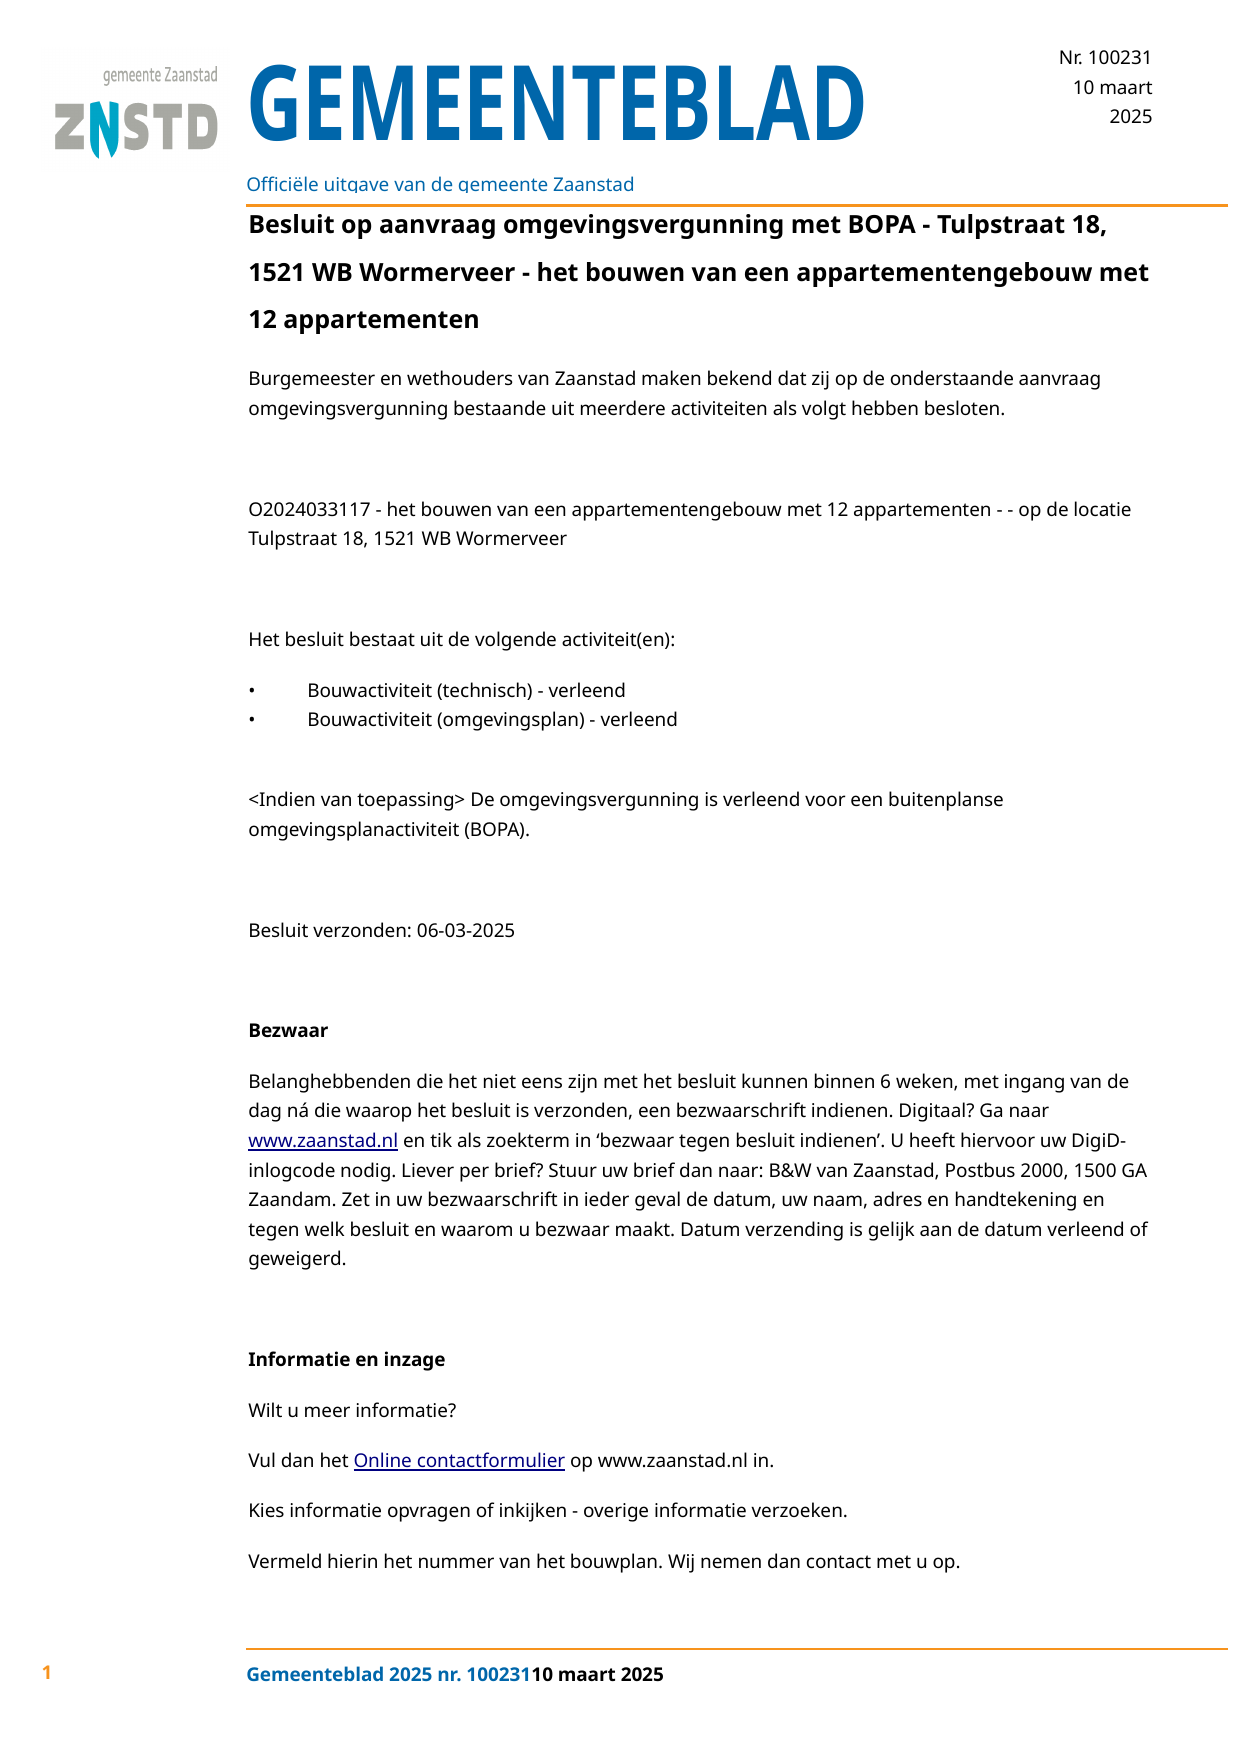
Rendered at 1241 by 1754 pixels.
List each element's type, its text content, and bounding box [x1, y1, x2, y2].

list Bouwactiviteit (technisch) - verleend [248, 677, 1152, 702]
text Belanghebbenden die het niet eens zijn met het besluit kunnen binnen 6 weken, met ingang van de dag ná die waarop het besluit is verzonden, een bezwaarschrift indienen. Digitaal? Ga naar www.zaanstad.nl en tik als zoekterm in ‘bezwaar tegen besluit indienen’. U heeft hiervoor uw DigiD-inlogcode nodig. Liever per brief? Stuur uw brief dan naar: B&W van Zaanstad, Postbus 2000, 1500 GA Zaandam. Zet in uw bezwaarschrift in ieder geval de datum, uw naam, adres en handtekening en tegen welk besluit en waarom u bezwaar maakt. Datum verzending is gelijk aan de datum verleend of geweigerd. [248, 1068, 1152, 1271]
text <Indien van toepassing> De omgevingsvergunning is verleend voor een buitenplanse omgevingsplanactiviteit (BOPA). [248, 786, 1152, 842]
text O2024033117 - het bouwen van een appartementengebouw met 12 appartementen - - op de locatie Tulpstraat 18, 1521 WB Wormerveer [248, 496, 1152, 551]
text Besluit verzonden: 06-03-2025 [248, 917, 1152, 942]
text Bezwaar [248, 1018, 1152, 1043]
text Informatie en inzage [248, 1346, 1152, 1372]
text Vermeld hierin het nummer van het bouwplan. Wij nemen dan contact met u op. [248, 1548, 1152, 1574]
text Wilt u meer informatie? [248, 1397, 1152, 1422]
text Vul dan het Online contactformulier op www.zaanstad.nl in. [248, 1447, 1152, 1473]
list Bouwactiviteit (omgevingsplan) - verleend [248, 706, 1152, 732]
text Het besluit bestaat uit de volgende activiteit(en): [248, 626, 1152, 652]
picture [41, 47, 231, 172]
text Besluit op aanvraag omgevingsvergunning met BOPA - Tulpstraat 18, 1521 WB Wormerveer - het bouwen van een appartementengebouw met 12 appartementen [248, 207, 1152, 336]
text Kies informatie opvragen of inkijken - overige informatie verzoeken. [248, 1498, 1152, 1523]
text Burgemeester en wethouders van Zaanstad maken bekend dat zij op de onderstaande aanvraag omgevingsvergunning bestaande uit meerdere activiteiten als volgt hebben besloten. [248, 366, 1152, 421]
